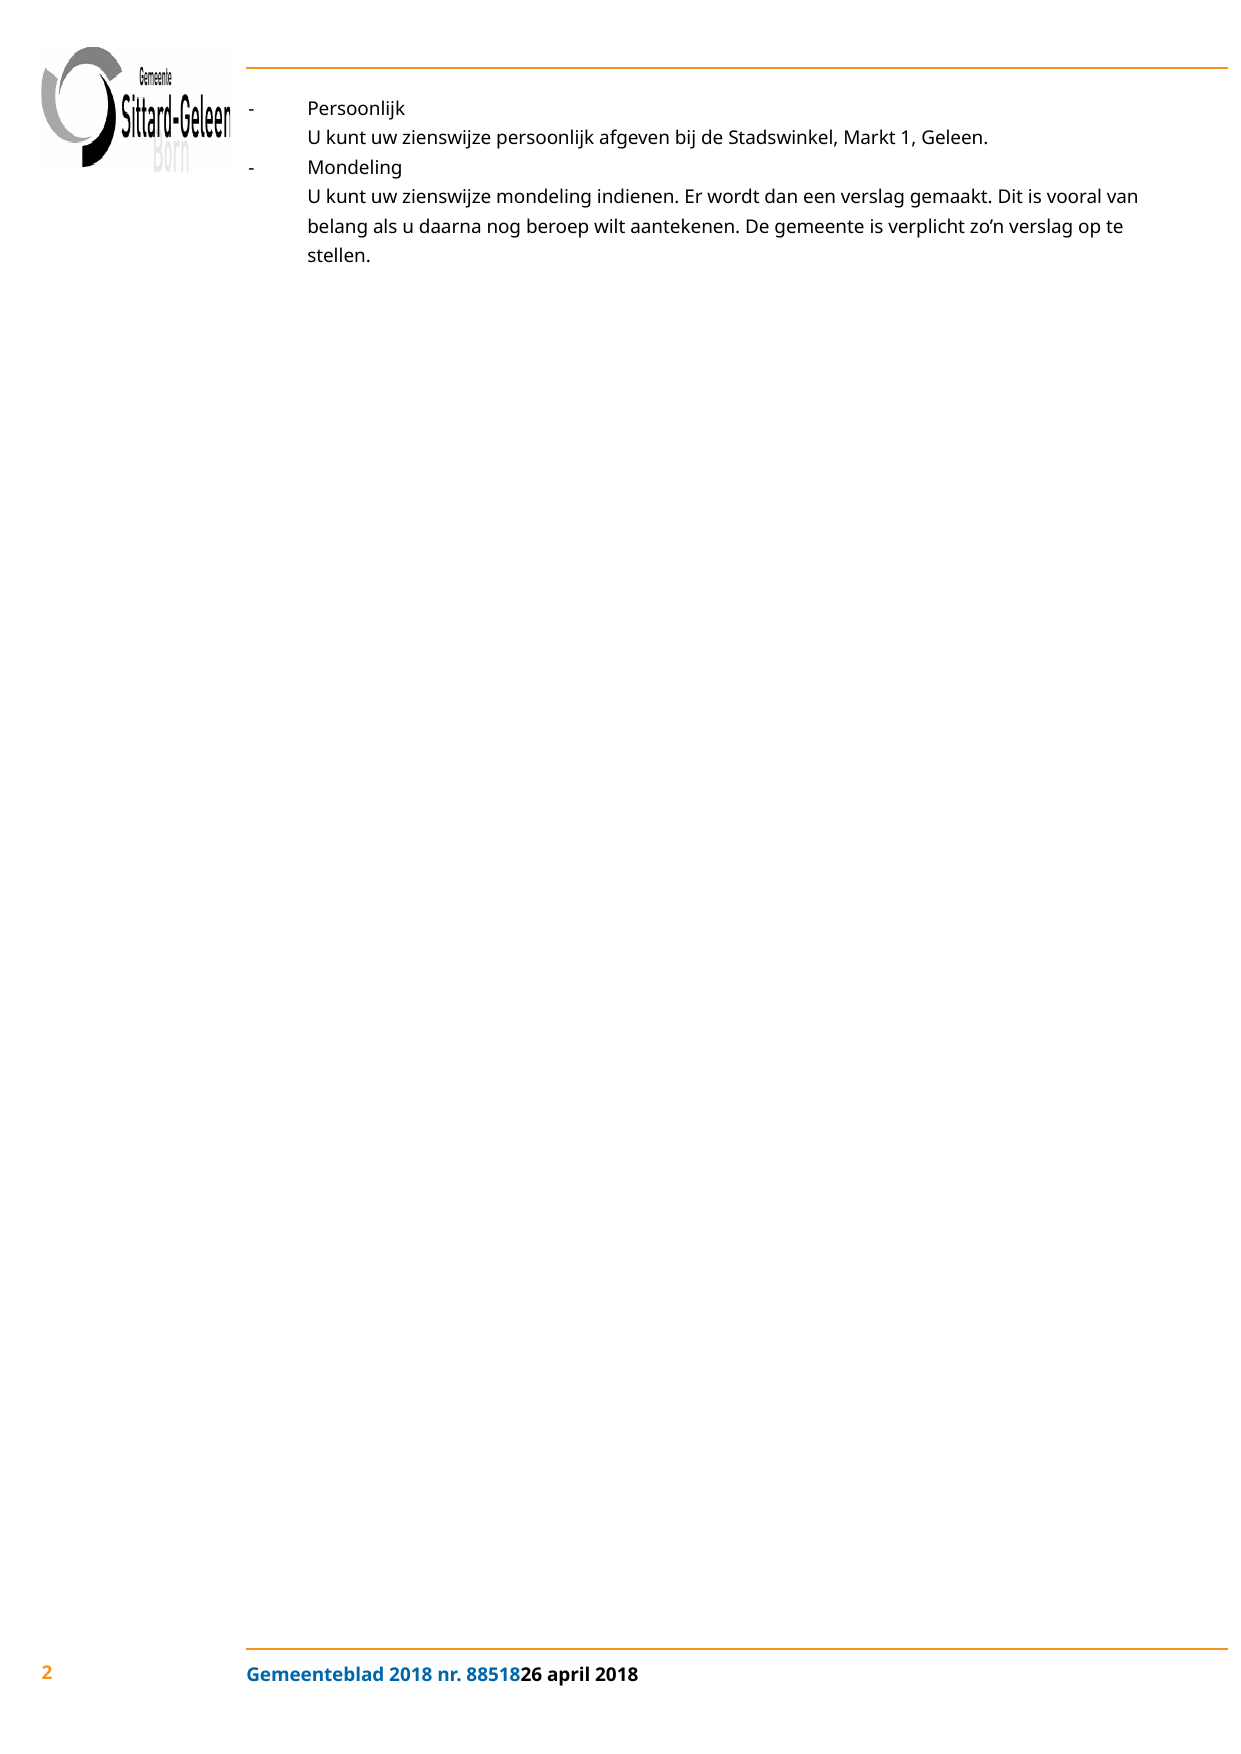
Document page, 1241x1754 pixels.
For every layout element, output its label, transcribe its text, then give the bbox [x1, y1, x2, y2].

list Mondeling [248, 154, 1152, 180]
picture [41, 47, 231, 172]
list U kunt uw zienswijze mondeling indienen. Er wordt dan een verslag gemaakt. Dit is vooral van belang als u daarna nog beroep wilt aantekenen. De gemeente is verplicht zo’n verslag op te stellen. [248, 183, 1152, 268]
list Persoonlijk [248, 95, 1152, 121]
list U kunt uw zienswijze persoonlijk afgeven bij de Stadswinkel, Markt 1, Geleen. [248, 124, 1152, 150]
